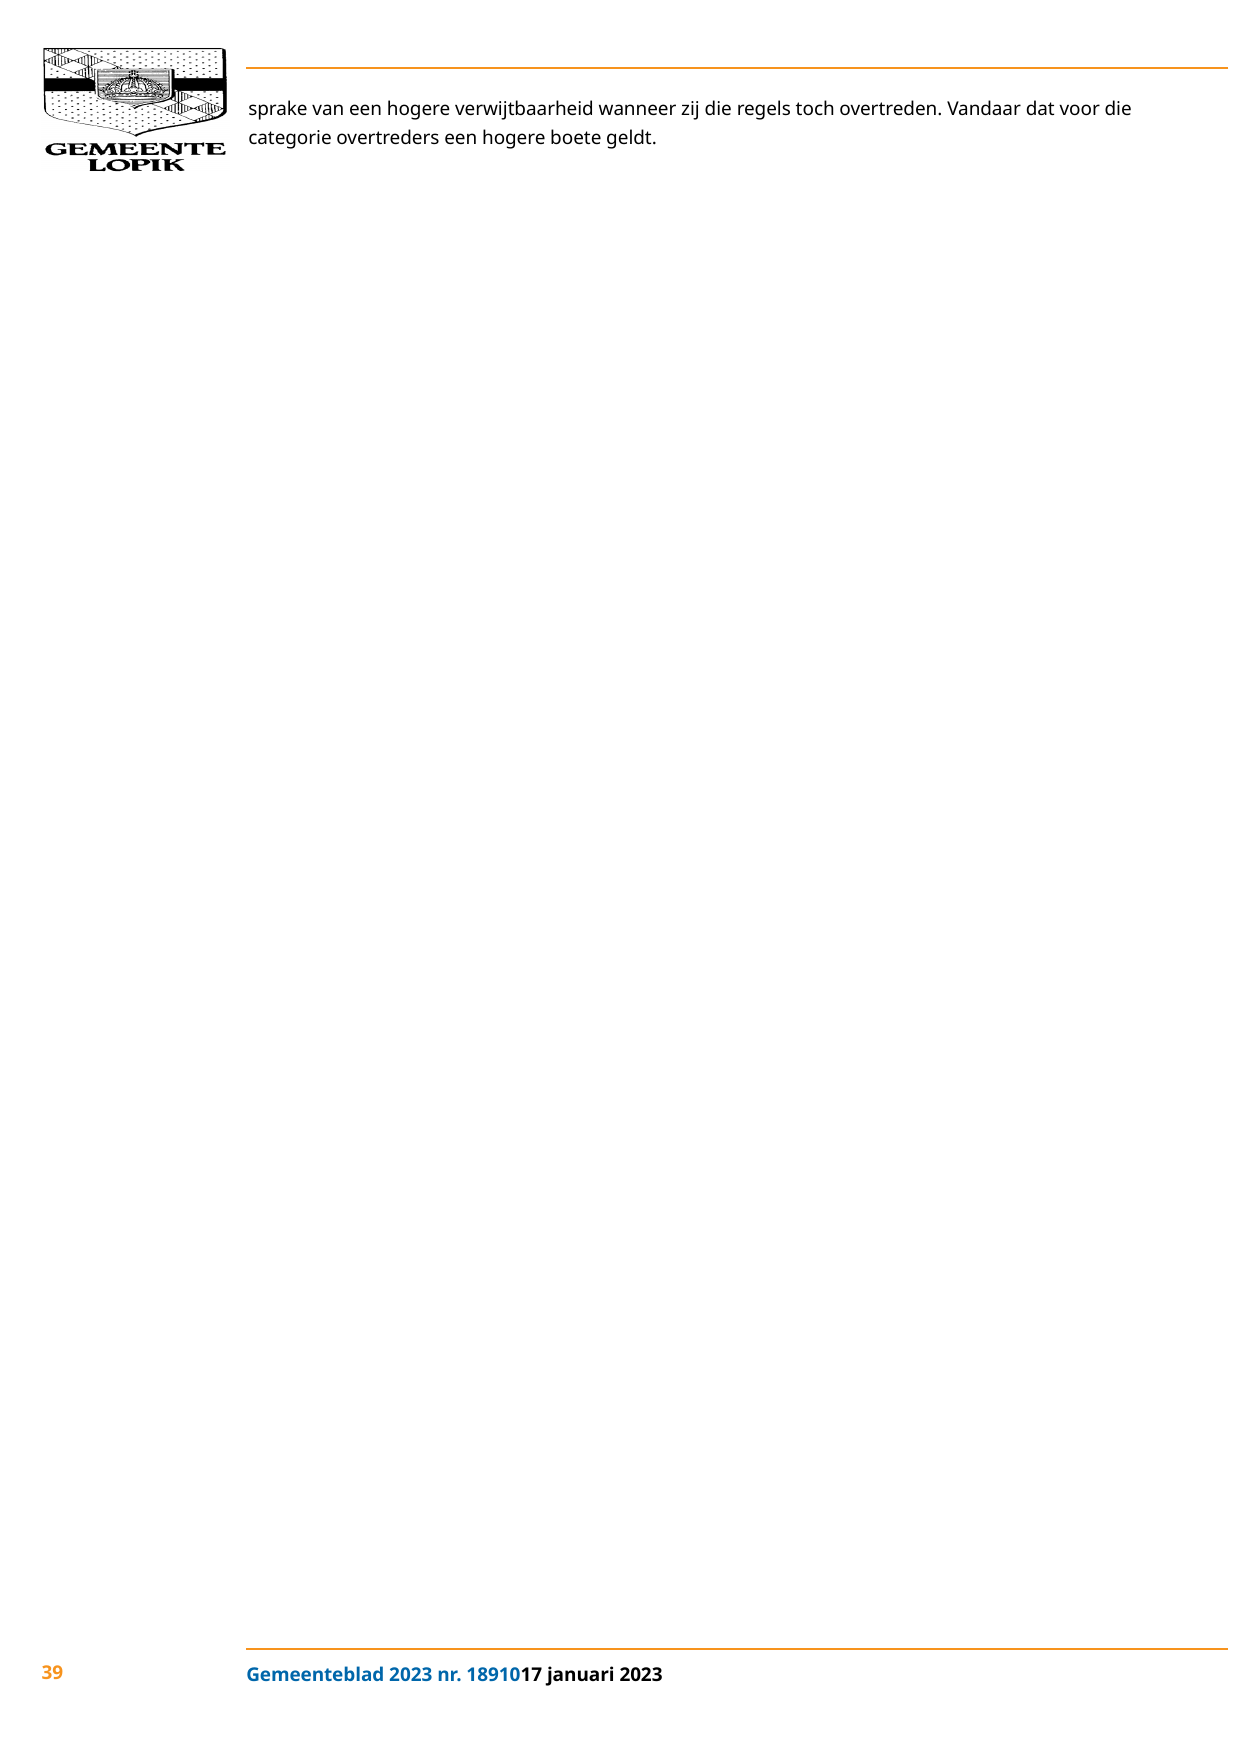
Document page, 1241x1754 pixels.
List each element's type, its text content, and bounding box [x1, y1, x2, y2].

text sprake van een hogere verwijtbaarheid wanneer zij die regels toch overtreden. Vandaar dat voor die categorie overtreders een hogere boete geldt. [248, 95, 1152, 150]
picture [41, 47, 231, 172]
